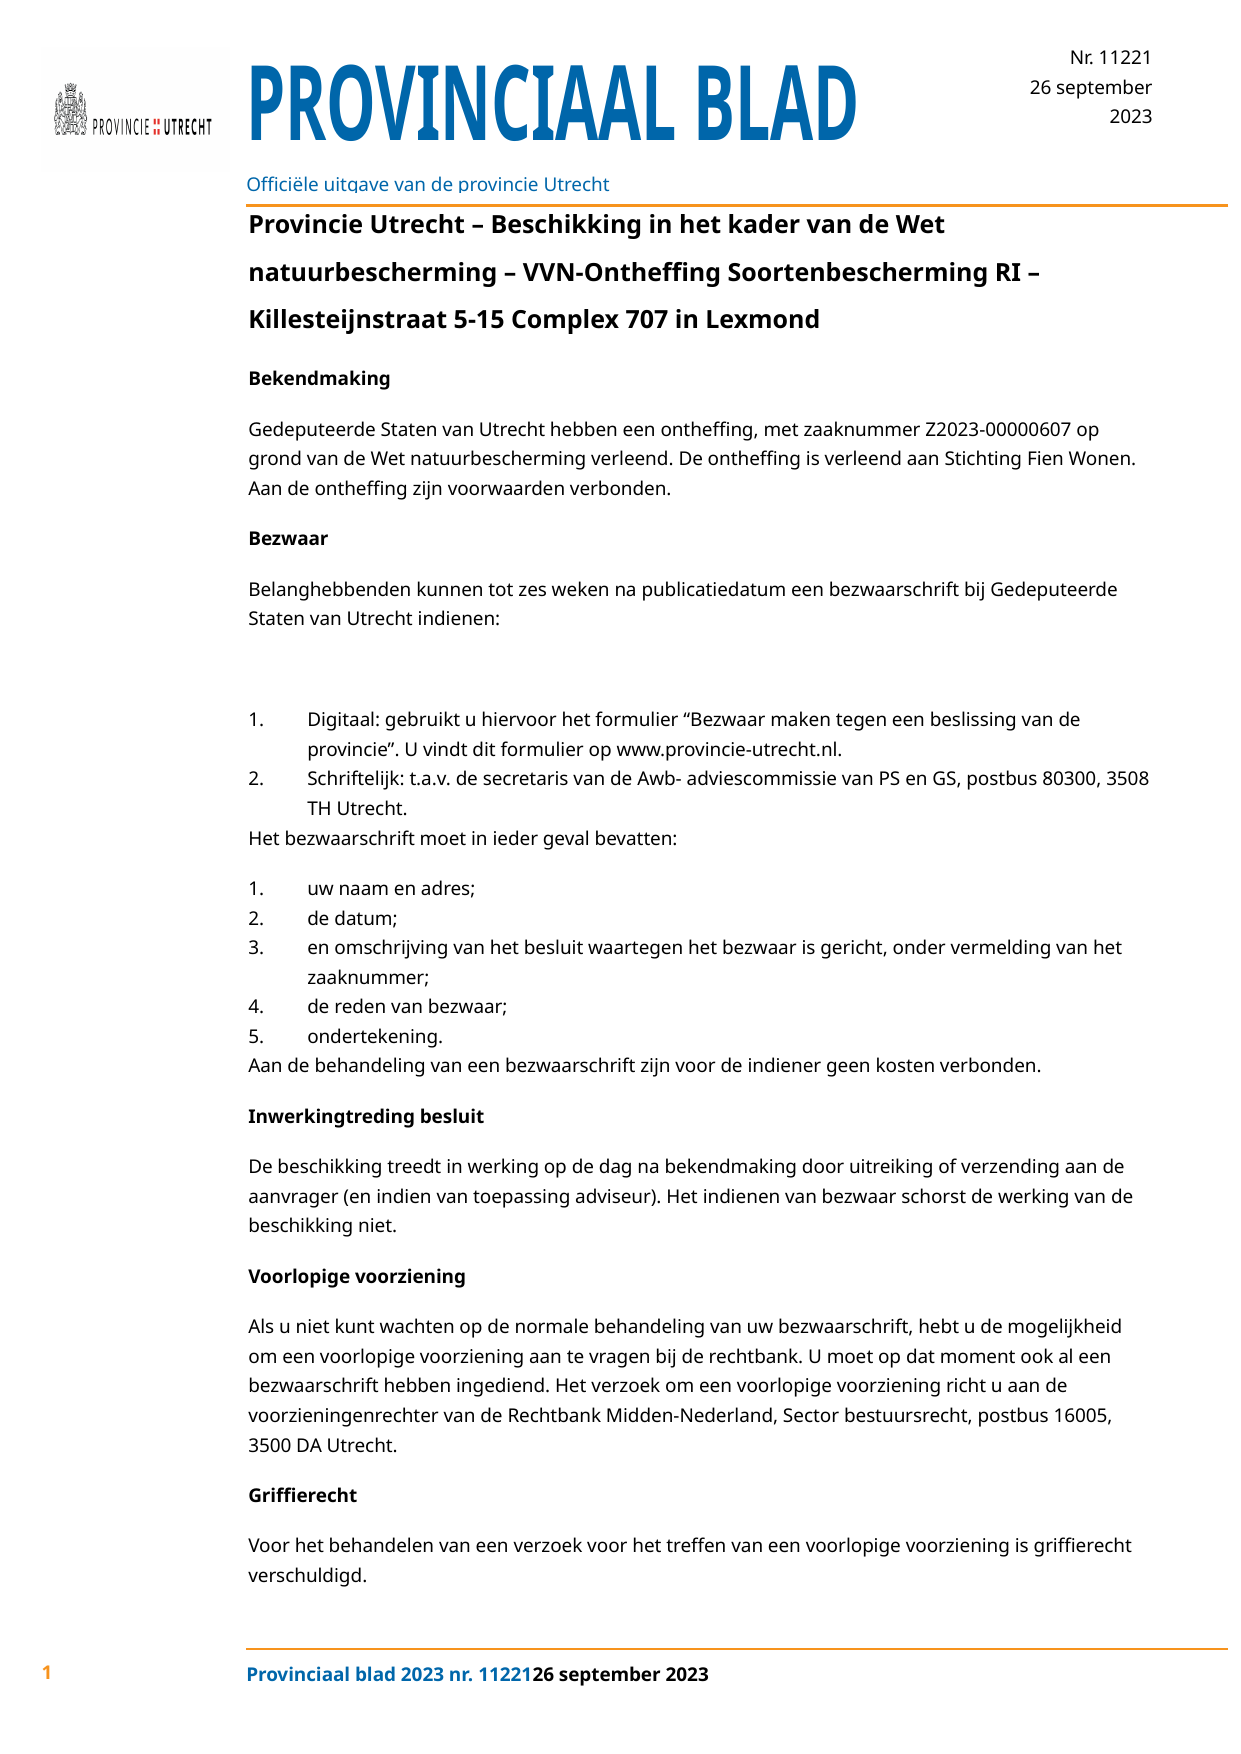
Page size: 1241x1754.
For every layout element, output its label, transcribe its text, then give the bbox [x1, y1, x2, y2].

text Belanghebbenden kunnen tot zes weken na publicatiedatum een bezwaarschrift bij Gedeputeerde Staten van Utrecht indienen: [248, 576, 1152, 631]
text Voorlopige voorziening [248, 1263, 1152, 1289]
text Gedeputeerde Staten van Utrecht hebben een ontheffing, met zaaknummer Z2023-00000607 op grond van de Wet natuurbescherming verleend. De ontheffing is verleend aan Stichting Fien Wonen. Aan de ontheffing zijn voorwaarden verbonden. [248, 416, 1152, 501]
text Bezwaar [248, 526, 1152, 551]
picture [41, 47, 231, 172]
text Het bezwaarschrift moet in ieder geval bevatten: [248, 825, 1152, 850]
text Griffierecht [248, 1482, 1152, 1508]
list de datum; [248, 905, 1152, 930]
list en omschrijving van het besluit waartegen het bezwaar is gericht, onder vermelding van het zaaknummer; [248, 934, 1152, 989]
text Aan de behandeling van een bezwaarschrift zijn voor de indiener geen kosten verbonden. [248, 1053, 1152, 1078]
text Bekendmaking [248, 366, 1152, 391]
list ondertekening. [248, 1023, 1152, 1049]
list Digitaal: gebruikt u hiervoor het formulier “Bezwaar maken tegen een beslissing van de provincie”. U vindt dit formulier op www.provincie-utrecht.nl. [248, 706, 1152, 762]
text Als u niet kunt wachten op de normale behandeling van uw bezwaarschrift, hebt u de mogelijkheid om een voorlopige voorziening aan te vragen bij de rechtbank. U moet op dat moment ook al een bezwaarschrift hebben ingediend. Het verzoek om een voorlopige voorziening richt u aan de voorzieningenrechter van de Rechtbank Midden-Nederland, Sector bestuursrecht, postbus 16005, 3500 DA Utrecht. [248, 1313, 1152, 1457]
text Provincie Utrecht – Beschikking in het kader van de Wet natuurbescherming – VVN-Ontheffing Soortenbescherming RI – Killesteijnstraat 5-15 Complex 707 in Lexmond [248, 207, 1152, 336]
text Voor het behandelen van een verzoek voor het treffen van een voorlopige voorziening is griffierecht verschuldigd. [248, 1533, 1152, 1588]
list uw naam en adres; [248, 875, 1152, 901]
text Inwerkingtreding besluit [248, 1103, 1152, 1129]
list de reden van bezwaar; [248, 993, 1152, 1019]
text De beschikking treedt in werking op de dag na bekendmaking door uitreiking of verzending aan de aanvrager (en indien van toepassing adviseur). Het indienen van bezwaar schorst de werking van de beschikking niet. [248, 1153, 1152, 1238]
list Schriftelijk: t.a.v. de secretaris van de Awb- adviescommissie van PS en GS, postbus 80300, 3508 TH Utrecht. [248, 766, 1152, 821]
